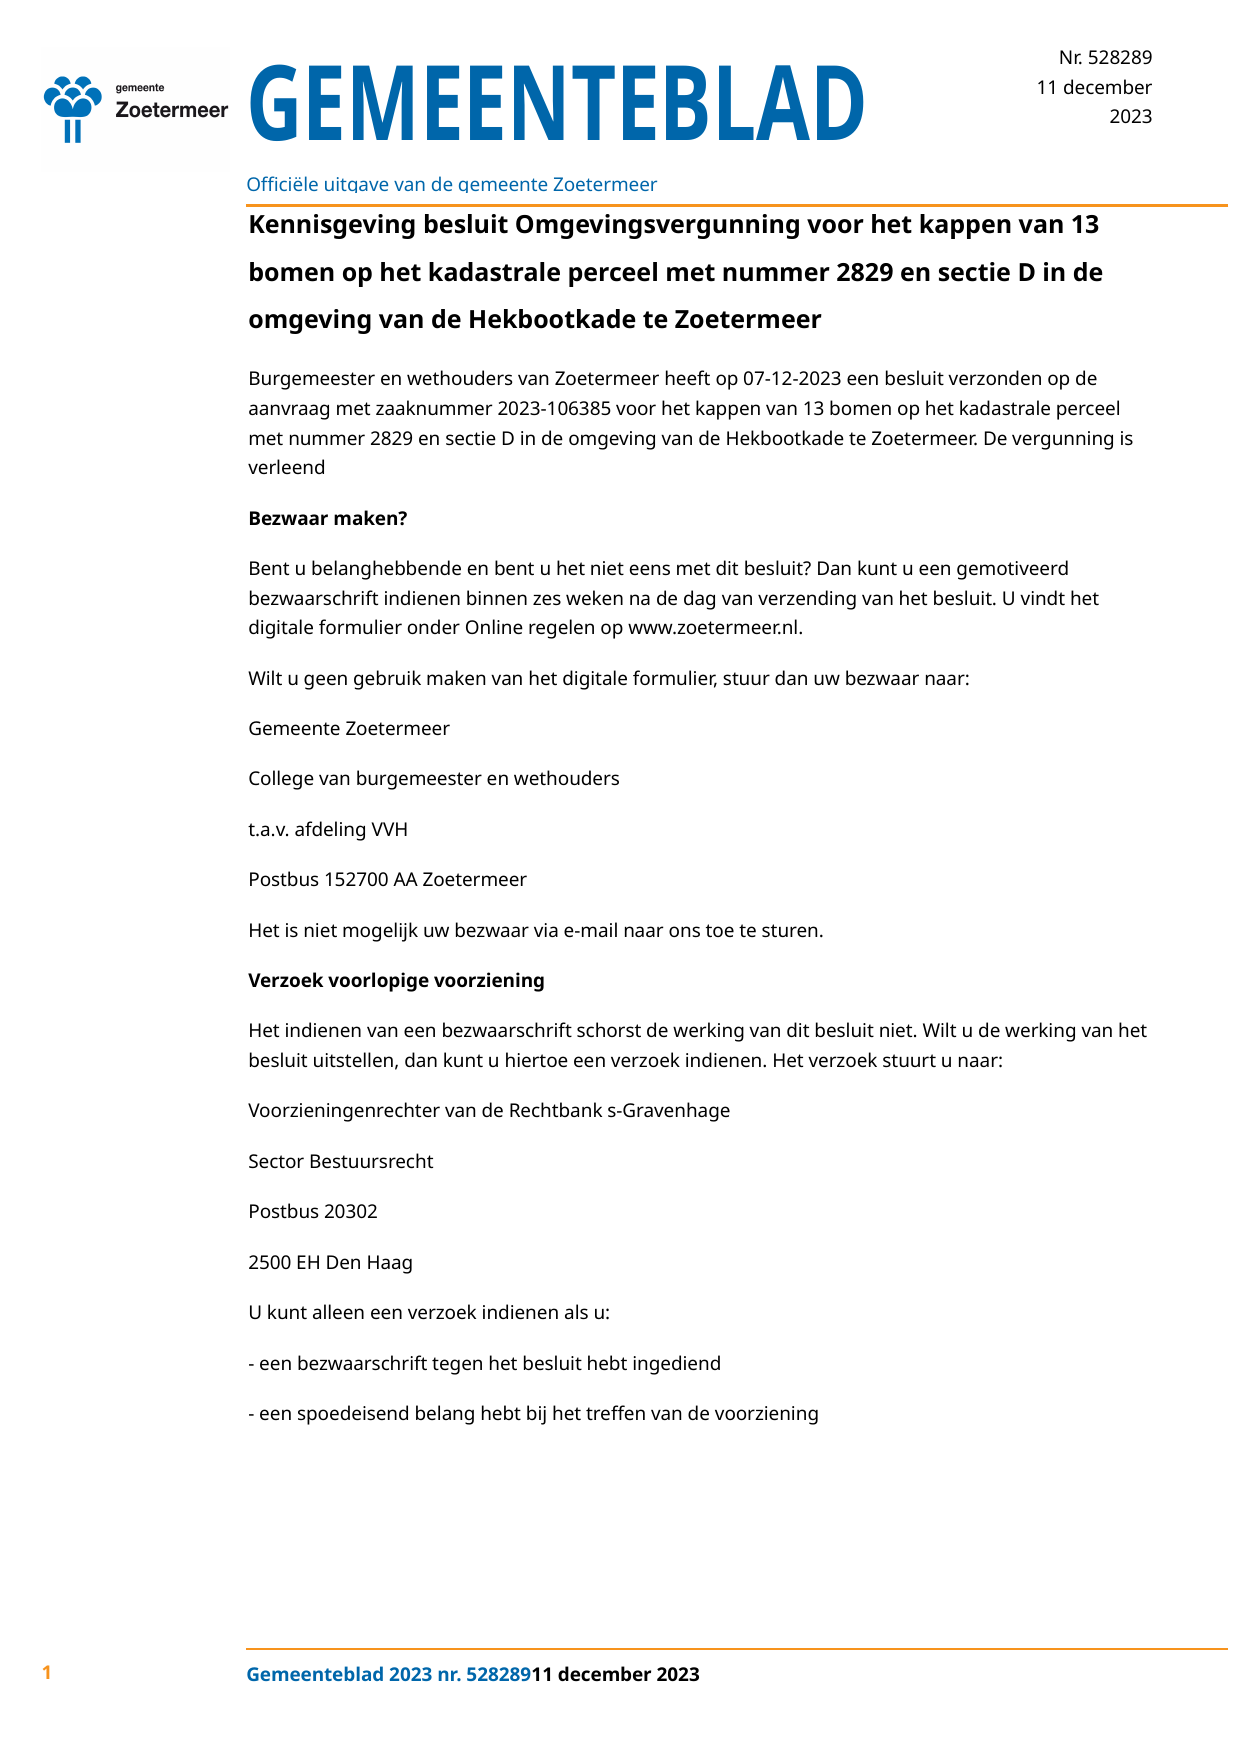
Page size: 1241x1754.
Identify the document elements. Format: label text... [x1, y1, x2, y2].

text U kunt alleen een verzoek indienen als u: [248, 1299, 1152, 1325]
text Verzoek voorlopige voorziening [248, 967, 1152, 993]
text Bezwaar maken? [248, 505, 1152, 530]
text Postbus 152700 AA Zoetermeer [248, 866, 1152, 892]
text Het is niet mogelijk uw bezwaar via e-mail naar ons toe te sturen. [248, 917, 1152, 942]
text t.a.v. afdeling VVH [248, 816, 1152, 842]
text - een spoedeisend belang hebt bij het treffen van de voorziening [248, 1400, 1152, 1426]
text College van burgemeester en wethouders [248, 766, 1152, 791]
text Burgemeester en wethouders van Zoetermeer heeft op 07-12-2023 een besluit verzonden op de aanvraag met zaaknummer 2023-106385 voor het kappen van 13 bomen op het kadastrale perceel met nummer 2829 en sectie D in de omgeving van de Hekbootkade te Zoetermeer. De vergunning is verleend [248, 366, 1152, 480]
text Het indienen van een bezwaarschrift schorst de werking van dit besluit niet. Wilt u de werking van het besluit uitstellen, dan kunt u hiertoe een verzoek indienen. Het verzoek stuurt u naar: [248, 1018, 1152, 1073]
picture [41, 47, 231, 172]
text 2500 EH Den Haag [248, 1249, 1152, 1274]
text Bent u belanghebbende en bent u het niet eens met dit besluit? Dan kunt u een gemotiveerd bezwaarschrift indienen binnen zes weken na de dag van verzending van het besluit. U vindt het digitale formulier onder Online regelen op www.zoetermeer.nl. [248, 555, 1152, 640]
text Sector Bestuursrecht [248, 1148, 1152, 1174]
text Gemeente Zoetermeer [248, 715, 1152, 741]
text Voorzieningenrechter van de Rechtbank s-Gravenhage [248, 1098, 1152, 1123]
text Kennisgeving besluit Omgevingsvergunning voor het kappen van 13 bomen op het kadastrale perceel met nummer 2829 en sectie D in de omgeving van de Hekbootkade te Zoetermeer [248, 207, 1152, 336]
text Postbus 20302 [248, 1198, 1152, 1224]
text - een bezwaarschrift tegen het besluit hebt ingediend [248, 1350, 1152, 1375]
text Wilt u geen gebruik maken van het digitale formulier, stuur dan uw bezwaar naar: [248, 665, 1152, 690]
